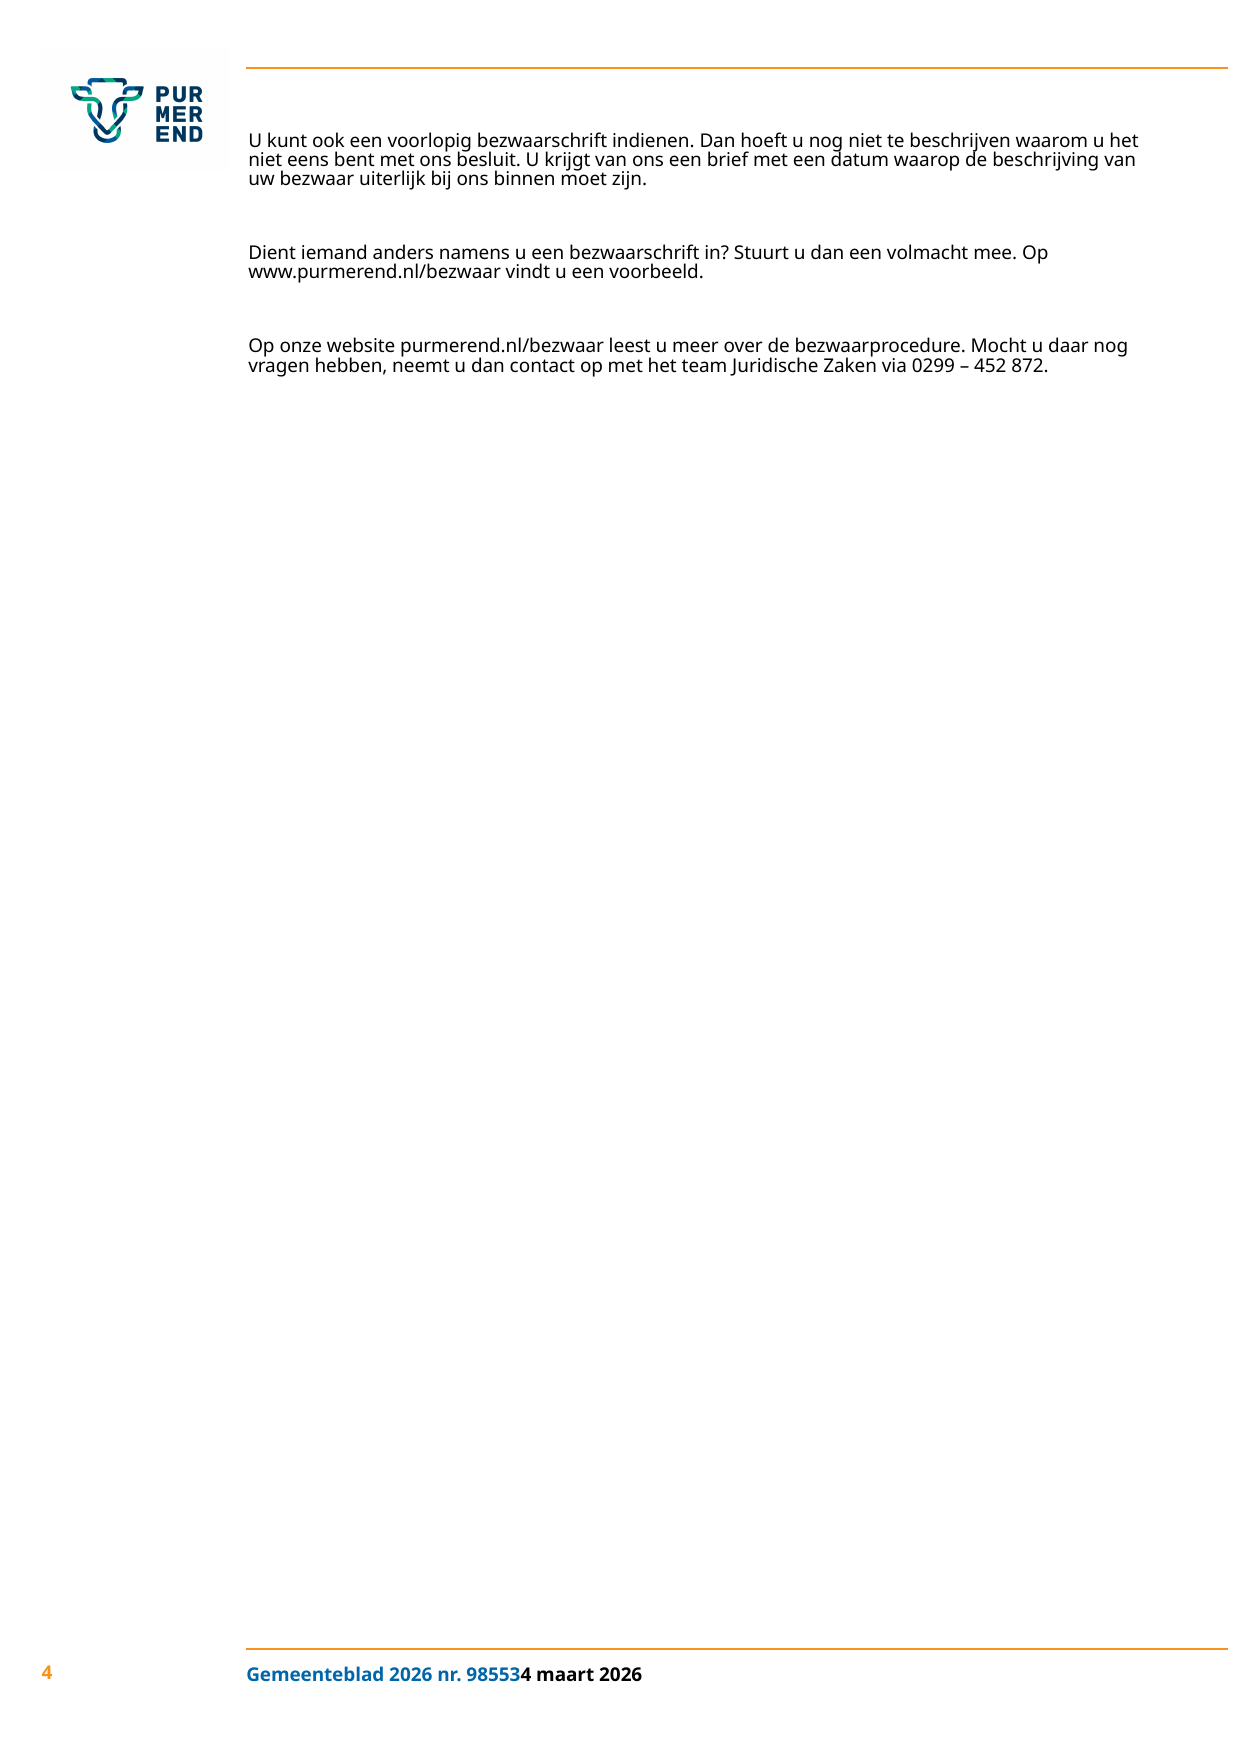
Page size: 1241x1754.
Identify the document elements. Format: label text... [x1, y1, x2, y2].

picture [41, 47, 231, 172]
text Op onze website purmerend.nl/bezwaar leest u meer over de bezwaarprocedure. Mocht u daar nog vragen hebben, neemt u dan contact op met het team Juridische Zaken via 0299 – 452 872. [248, 337, 1152, 376]
text Dient iemand anders namens u een bezwaarschrift in? Stuurt u dan een volmacht mee. Op www.purmerend.nl/bezwaar vindt u een voorbeeld. [248, 244, 1152, 283]
text U kunt ook een voorlopig bezwaarschrift indienen. Dan hoeft u nog niet te beschrijven waarom u het niet eens bent met ons besluit. U krijgt van ons een brief met een datum waarop de beschrijving van uw bezwaar uiterlijk bij ons binnen moet zijn. [248, 132, 1152, 189]
